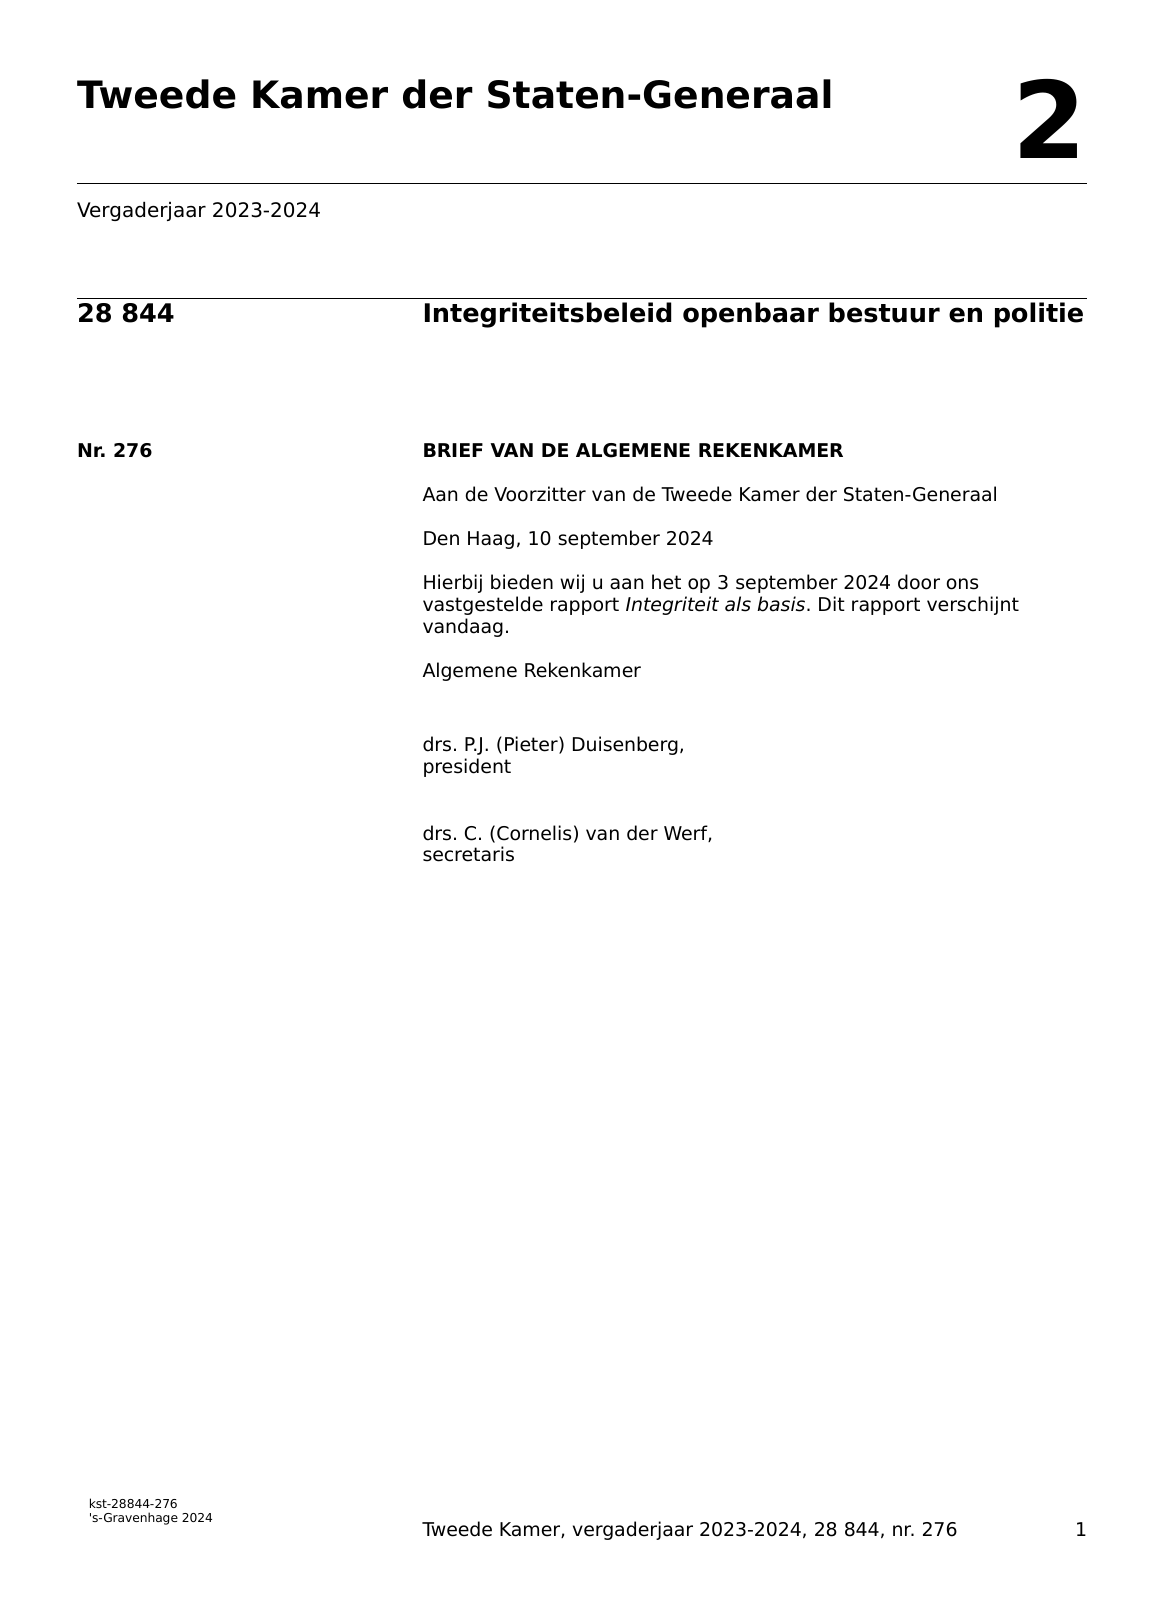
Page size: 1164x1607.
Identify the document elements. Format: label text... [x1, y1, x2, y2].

table_header 2 [886, 59, 1087, 183]
subtitle Nr. 276 BRIEF VAN DE ALGEMENE REKENKAMER [77, 440, 1087, 462]
text drs. P.J. (Pieter) Duisenberg, president [422, 712, 1087, 778]
text drs. C. (Cornelis) van der Werf, secretaris [422, 800, 1087, 866]
text Hierbij bieden wij u aan het op 3 september 2024 door ons vastgestelde rapport Integriteit als basis. Dit rapport verschijnt vandaag. [422, 572, 1087, 638]
text 's-Gravenhage 2024 [88, 1511, 323, 1525]
text Aan de Voorzitter van de Tweede Kamer der Staten-Generaal [422, 484, 1087, 506]
text Den Haag, 10 september 2024 [422, 528, 1087, 550]
table_header Tweede Kamer der Staten-Generaal [77, 59, 886, 183]
text Algemene Rekenkamer [422, 660, 1087, 682]
subtitle 28 844 Integriteitsbeleid openbaar bestuur en politie [77, 299, 1087, 329]
text kst-28844-276 [88, 1497, 323, 1511]
table_cell Vergaderjaar 2023-2024 [77, 184, 1087, 298]
